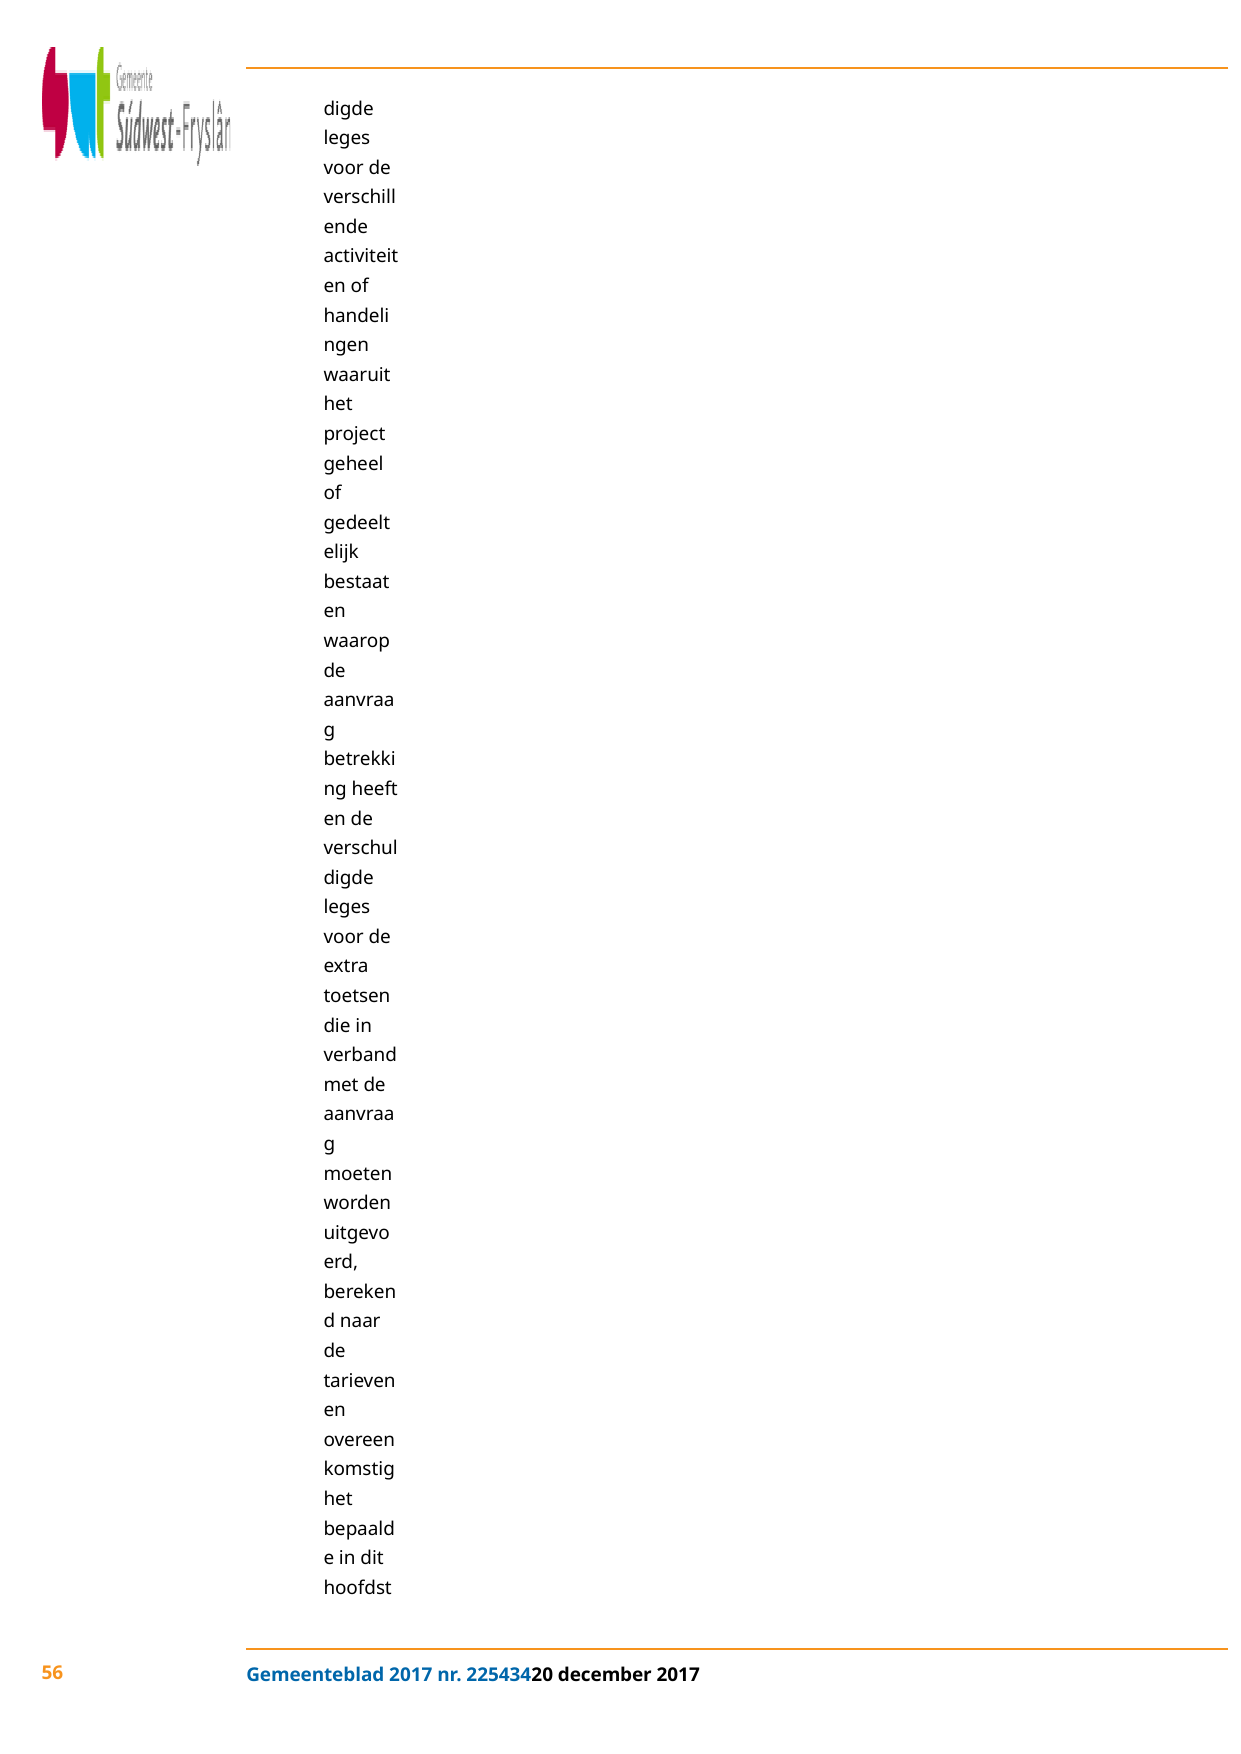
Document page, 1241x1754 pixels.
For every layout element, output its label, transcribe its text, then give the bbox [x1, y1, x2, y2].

table_cell [399, 95, 474, 1600]
table_cell [248, 95, 323, 1600]
table_cell digde leges voor de verschillende activiteiten of handelingen waaruit het project geheel of gedeeltelijk bestaat en waarop de aanvraag betrekking heeft en de verschuldigde leges voor de extra toetsen die in verband met de aanvraag moeten worden uitgevoerd, berekend naar de tarieven en overeenkomstig het bepaalde in dit hoofdst [323, 95, 398, 1600]
picture [41, 47, 231, 172]
